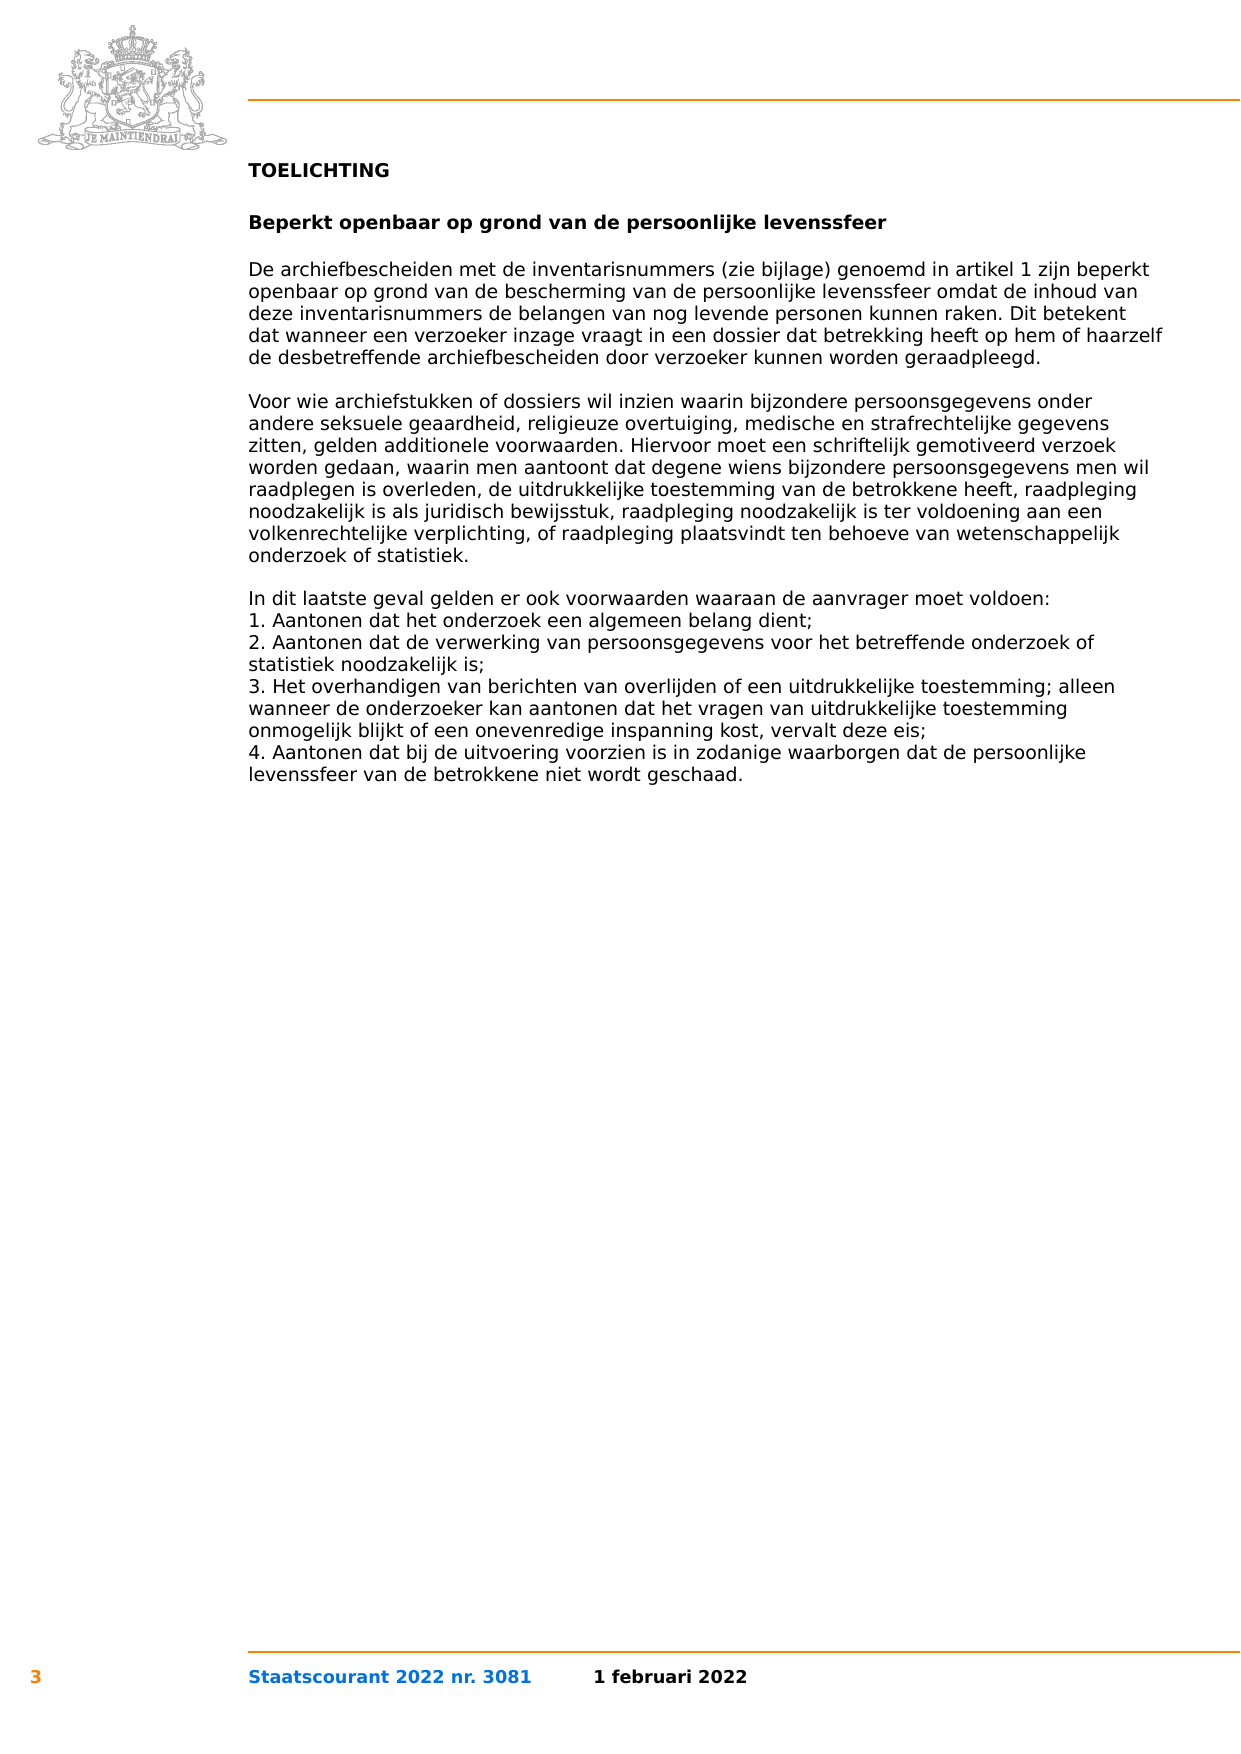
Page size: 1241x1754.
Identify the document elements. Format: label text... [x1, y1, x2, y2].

text 4. Aantonen dat bij de uitvoering voorzien is in zodanige waarborgen dat de persoonlijke levenssfeer van de betrokkene niet wordt geschaad. [248, 742, 1163, 786]
text Voor wie archiefstukken of dossiers wil inzien waarin bijzondere persoonsgegevens onder andere seksuele geaardheid, religieuze overtuiging, medische en strafrechtelijke gegevens zitten, gelden additionele voorwaarden. Hiervoor moet een schriftelijk gemotiveerd verzoek worden gedaan, waarin men aantoont dat degene wiens bijzondere persoonsgegevens men wil raadplegen is overleden, de uitdrukkelijke toestemming van de betrokkene heeft, raadpleging noodzakelijk is als juridisch bewijsstuk, raadpleging noodzakelijk is ter voldoening aan een volkenrechtelijke verplichting, of raadpleging plaatsvindt ten behoeve van wetenschappelijk onderzoek of statistiek. [248, 391, 1163, 566]
text De archiefbescheiden met de inventarisnummers (zie bijlage) genoemd in artikel 1 zijn beperkt openbaar op grond van de bescherming van de persoonlijke levenssfeer omdat de inhoud van deze inventarisnummers de belangen van nog levende personen kunnen raken. Dit betekent dat wanneer een verzoeker inzage vraagt in een dossier dat betrekking heeft op hem of haarzelf de desbetreffende archiefbescheiden door verzoeker kunnen worden geraadpleegd. [248, 259, 1163, 369]
subtitle TOELICHTING [248, 160, 1163, 182]
text 2. Aantonen dat de verwerking van persoonsgegevens voor het betreffende onderzoek of statistiek noodzakelijk is; [248, 632, 1163, 676]
subtitle Beperkt openbaar op grond van de persoonlijke levenssfeer [248, 212, 1163, 234]
text 3. Het overhandigen van berichten van overlijden of een uitdrukkelijke toestemming; alleen wanneer de onderzoeker kan aantonen dat het vragen van uitdrukkelijke toestemming onmogelijk blijkt of een onevenredige inspanning kost, vervalt deze eis; [248, 676, 1163, 742]
picture [38, 25, 227, 150]
text In dit laatste geval gelden er ook voorwaarden waaraan de aanvrager moet voldoen: [248, 588, 1163, 610]
text 1. Aantonen dat het onderzoek een algemeen belang dient; [248, 610, 1163, 632]
